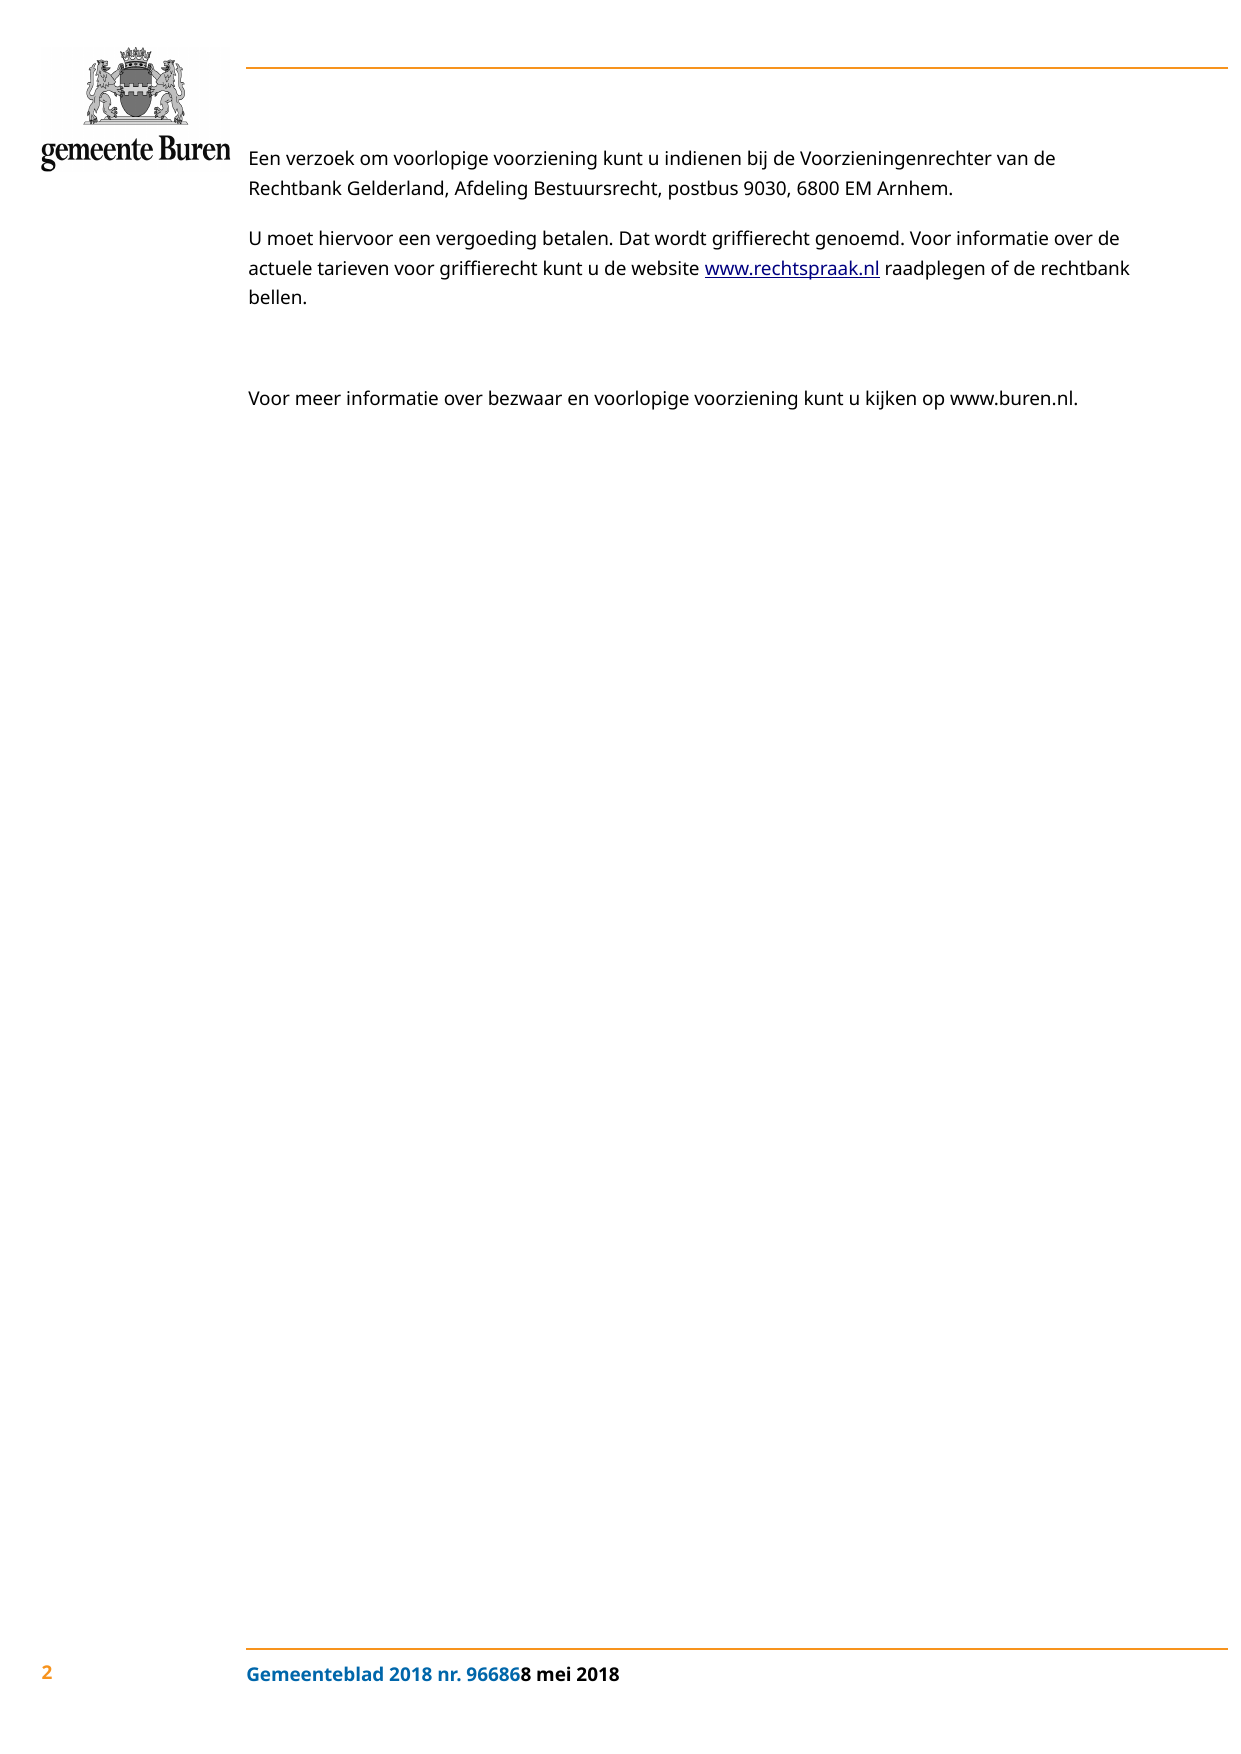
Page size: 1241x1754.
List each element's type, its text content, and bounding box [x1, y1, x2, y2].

text U moet hiervoor een vergoeding betalen. Dat wordt griffierecht genoemd. Voor informatie over de actuele tarieven voor griffierecht kunt u de website www.rechtspraak.nl raadplegen of de rechtbank bellen. [248, 225, 1152, 310]
text Een verzoek om voorlopige voorziening kunt u indienen bij de Voorzieningenrechter van de Rechtbank Gelderland, Afdeling Bestuursrecht, postbus 9030, 6800 EM Arnhem. [248, 145, 1152, 201]
picture [41, 47, 231, 172]
text Voor meer informatie over bezwaar en voorlopige voorziening kunt u kijken op www.buren.nl. [248, 385, 1152, 411]
